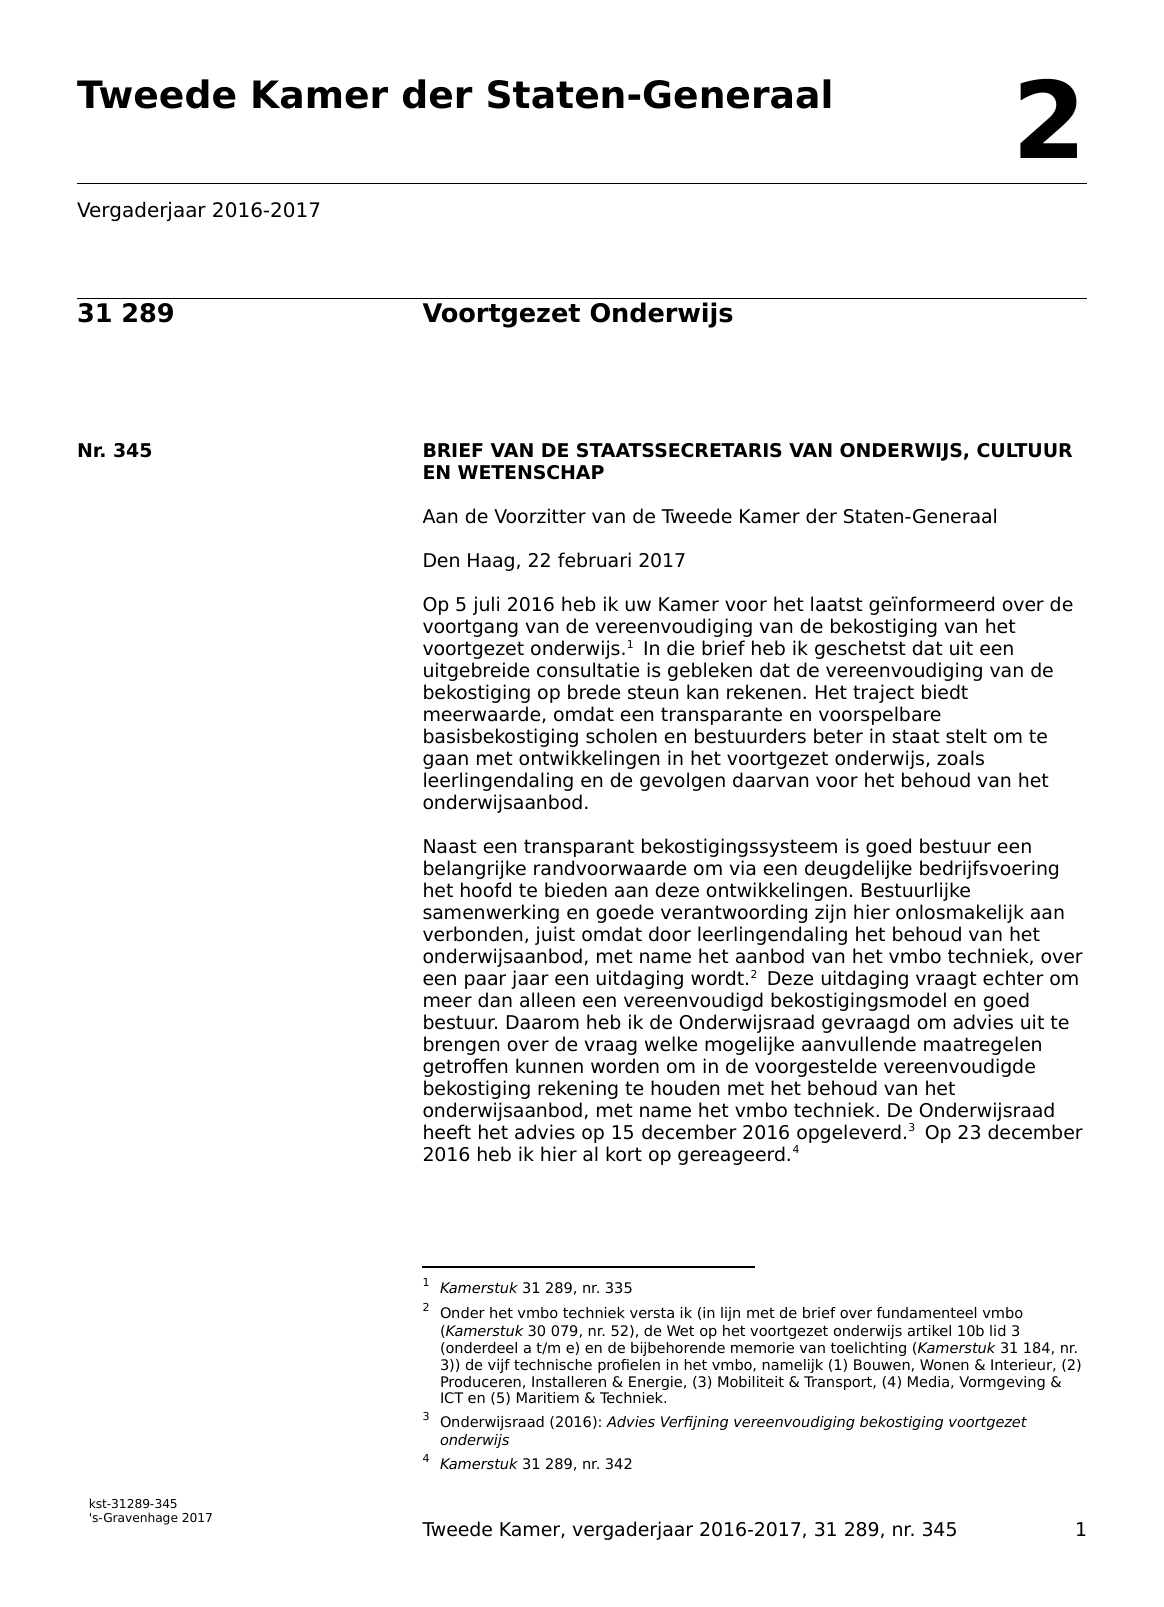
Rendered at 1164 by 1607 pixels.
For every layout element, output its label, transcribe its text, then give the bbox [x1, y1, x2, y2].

text Kamerstuk 31 289, nr. 335 [422, 1276, 1087, 1298]
subtitle Nr. 345 BRIEF VAN DE STAATSSECRETARIS VAN ONDERWIJS, CULTUUR EN WETENSCHAP [77, 440, 1087, 484]
text Kamerstuk 31 289, nr. 342 [422, 1452, 1087, 1474]
text kst-31289-345 [88, 1497, 323, 1511]
subtitle 31 289 Voortgezet Onderwijs [77, 299, 1087, 329]
text Onder het vmbo techniek versta ik (in lijn met de brief over fundamenteel vmbo (Kamerstuk 30 079, nr. 52), de Wet op het voortgezet onderwijs artikel 10b lid 3 (onderdeel a t/m e) en de bijbehorende memorie van toelichting (Kamerstuk 31 184, nr. 3)) de vijf technische profielen in het vmbo, namelijk (1) Bouwen, Wonen & Interieur, (2) Produceren, Installeren & Energie, (3) Mobiliteit & Transport, (4) Media, Vormgeving & ICT en (5) Maritiem & Techniek. [422, 1301, 1087, 1407]
text Naast een transparant bekostigingssysteem is goed bestuur een belangrijke randvoorwaarde om via een deugdelijke bedrijfsvoering het hoofd te bieden aan deze ontwikkelingen. Bestuurlijke samenwerking en goede verantwoording zijn hier onlosmakelijk aan verbonden, juist omdat door leerlingendaling het behoud van het onderwijsaanbod, met name het aanbod van het vmbo techniek, over een paar jaar een uitdaging wordt. Deze uitdaging vraagt echter om meer dan alleen een vereenvoudigd bekostigingsmodel en goed bestuur. Daarom heb ik de Onderwijsraad gevraagd om advies uit te brengen over de vraag welke mogelijke aanvullende maatregelen getroffen kunnen worden om in de voorgestelde vereenvoudigde bekostiging rekening te houden met het behoud van het onderwijsaanbod, met name het vmbo techniek. De Onderwijsraad heeft het advies op 15 december 2016 opgeleverd. Op 23 december 2016 heb ik hier al kort op gereageerd. [422, 836, 1087, 1166]
text Den Haag, 22 februari 2017 [422, 550, 1087, 572]
table_header 2 [886, 59, 1087, 183]
table_header Tweede Kamer der Staten-Generaal [77, 59, 886, 183]
table_cell Vergaderjaar 2016-2017 [77, 184, 1087, 298]
text 's-Gravenhage 2017 [88, 1511, 323, 1525]
text Op 5 juli 2016 heb ik uw Kamer voor het laatst geïnformeerd over de voortgang van de vereenvoudiging van de bekostiging van het voortgezet onderwijs. In die brief heb ik geschetst dat uit een uitgebreide consultatie is gebleken dat de vereenvoudiging van de bekostiging op brede steun kan rekenen. Het traject biedt meerwaarde, omdat een transparante en voorspelbare basisbekostiging scholen en bestuurders beter in staat stelt om te gaan met ontwikkelingen in het voortgezet onderwijs, zoals leerlingendaling en de gevolgen daarvan voor het behoud van het onderwijsaanbod. [422, 594, 1087, 814]
text Onderwijsraad (2016): Advies Verfijning vereenvoudiging bekostiging voortgezet onderwijs [422, 1410, 1087, 1449]
text Aan de Voorzitter van de Tweede Kamer der Staten-Generaal [422, 506, 1087, 528]
